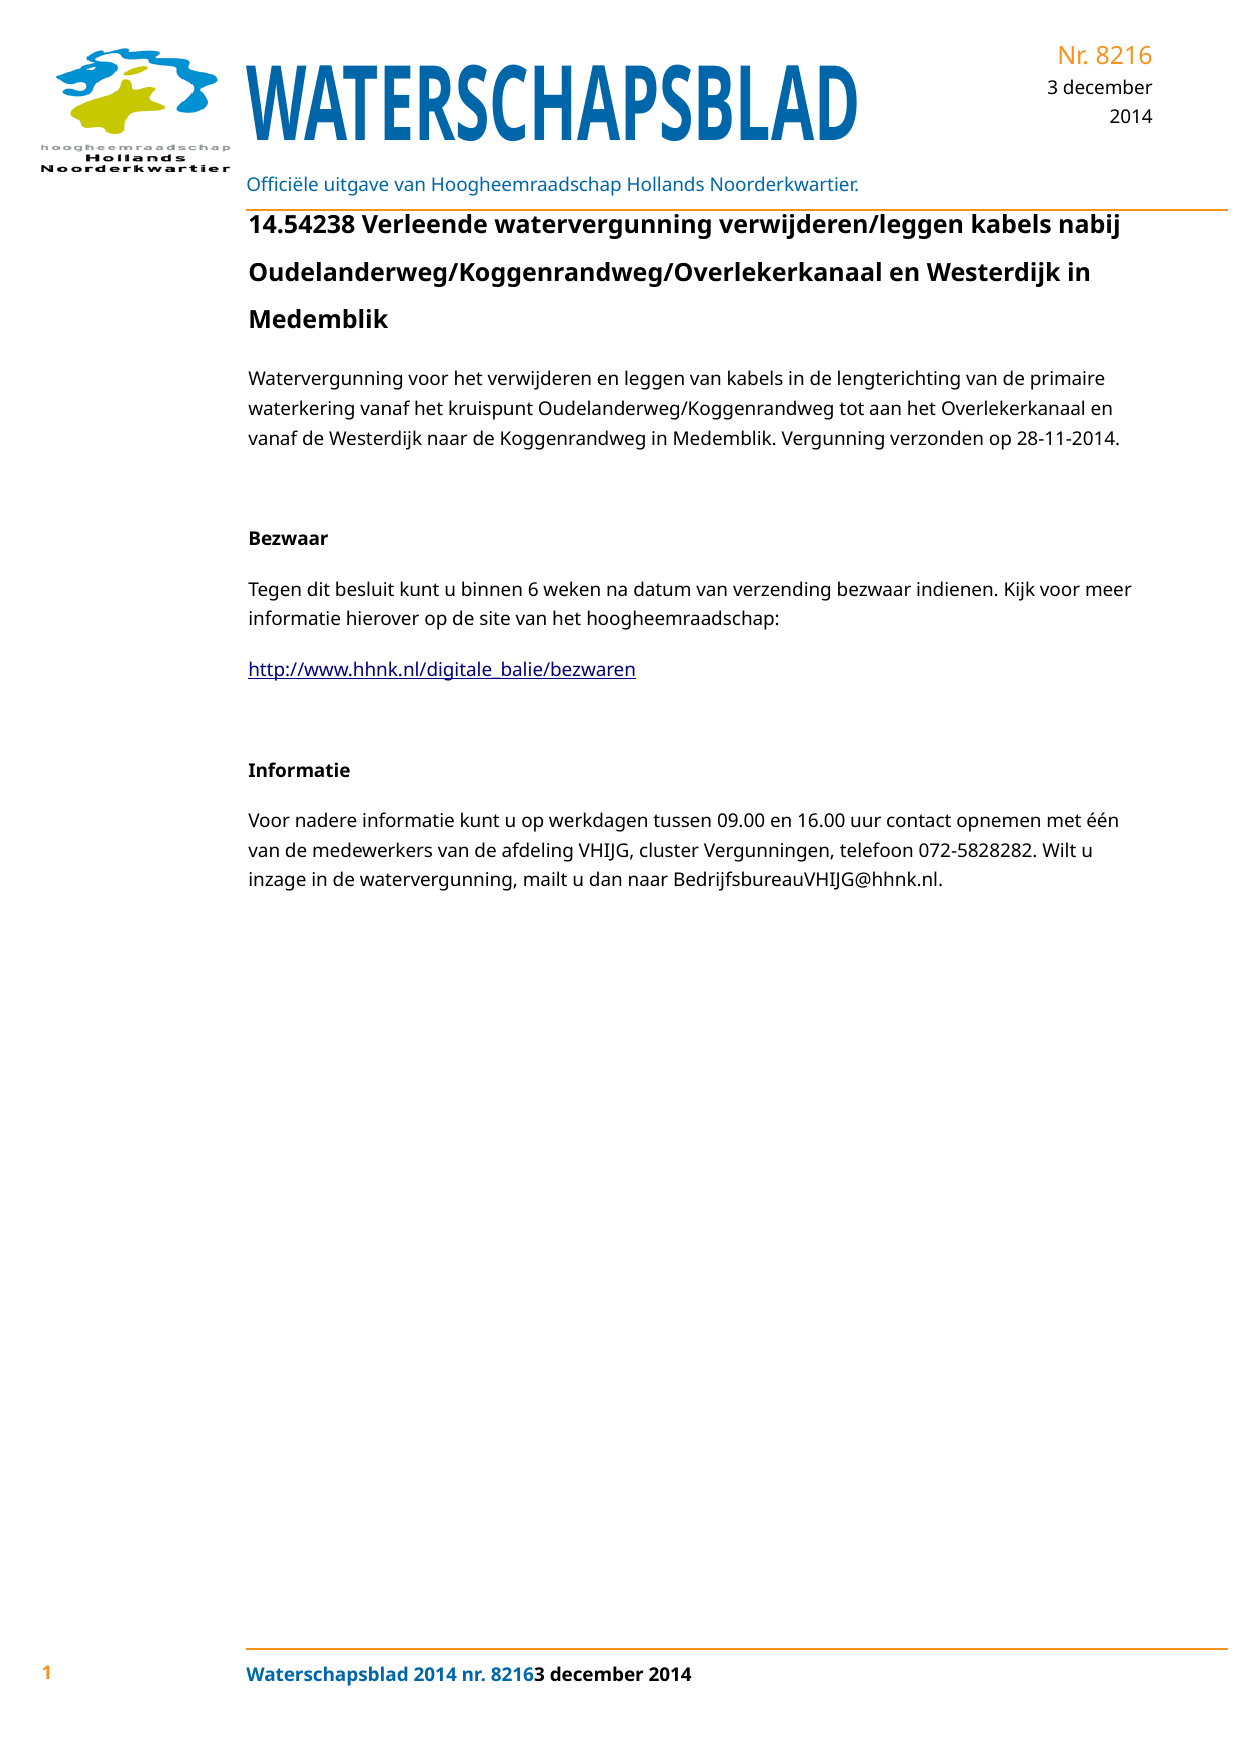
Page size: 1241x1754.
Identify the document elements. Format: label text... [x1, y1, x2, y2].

picture [41, 47, 231, 172]
text Tegen dit besluit kunt u binnen 6 weken na datum van verzending bezwaar indienen. Kijk voor meer informatie hierover op de site van het hoogheemraadschap: [248, 576, 1152, 631]
text Watervergunning voor het verwijderen en leggen van kabels in de lengterichting van de primaire waterkering vanaf het kruispunt Oudelanderweg/Koggenrandweg tot aan het Overlekerkanaal en vanaf de Westerdijk naar de Koggenrandweg in Medemblik. Vergunning verzonden op 28-11-2014. [248, 366, 1152, 450]
text Bezwaar [248, 526, 1152, 551]
text http://www.hhnk.nl/digitale_balie/bezwaren [248, 656, 1152, 682]
text Informatie [248, 757, 1152, 782]
text Voor nadere informatie kunt u op werkdagen tussen 09.00 en 16.00 uur contact opnemen met één van de medewerkers van de afdeling VHIJG, cluster Vergunningen, telefoon 072-5828282. Wilt u inzage in de watervergunning, mailt u dan naar BedrijfsbureauVHIJG@hhnk.nl. [248, 807, 1152, 892]
text 14.54238 Verleende watervergunning verwijderen/leggen kabels nabij Oudelanderweg/Koggenrandweg/Overlekerkanaal en Westerdijk in Medemblik [248, 211, 1152, 336]
